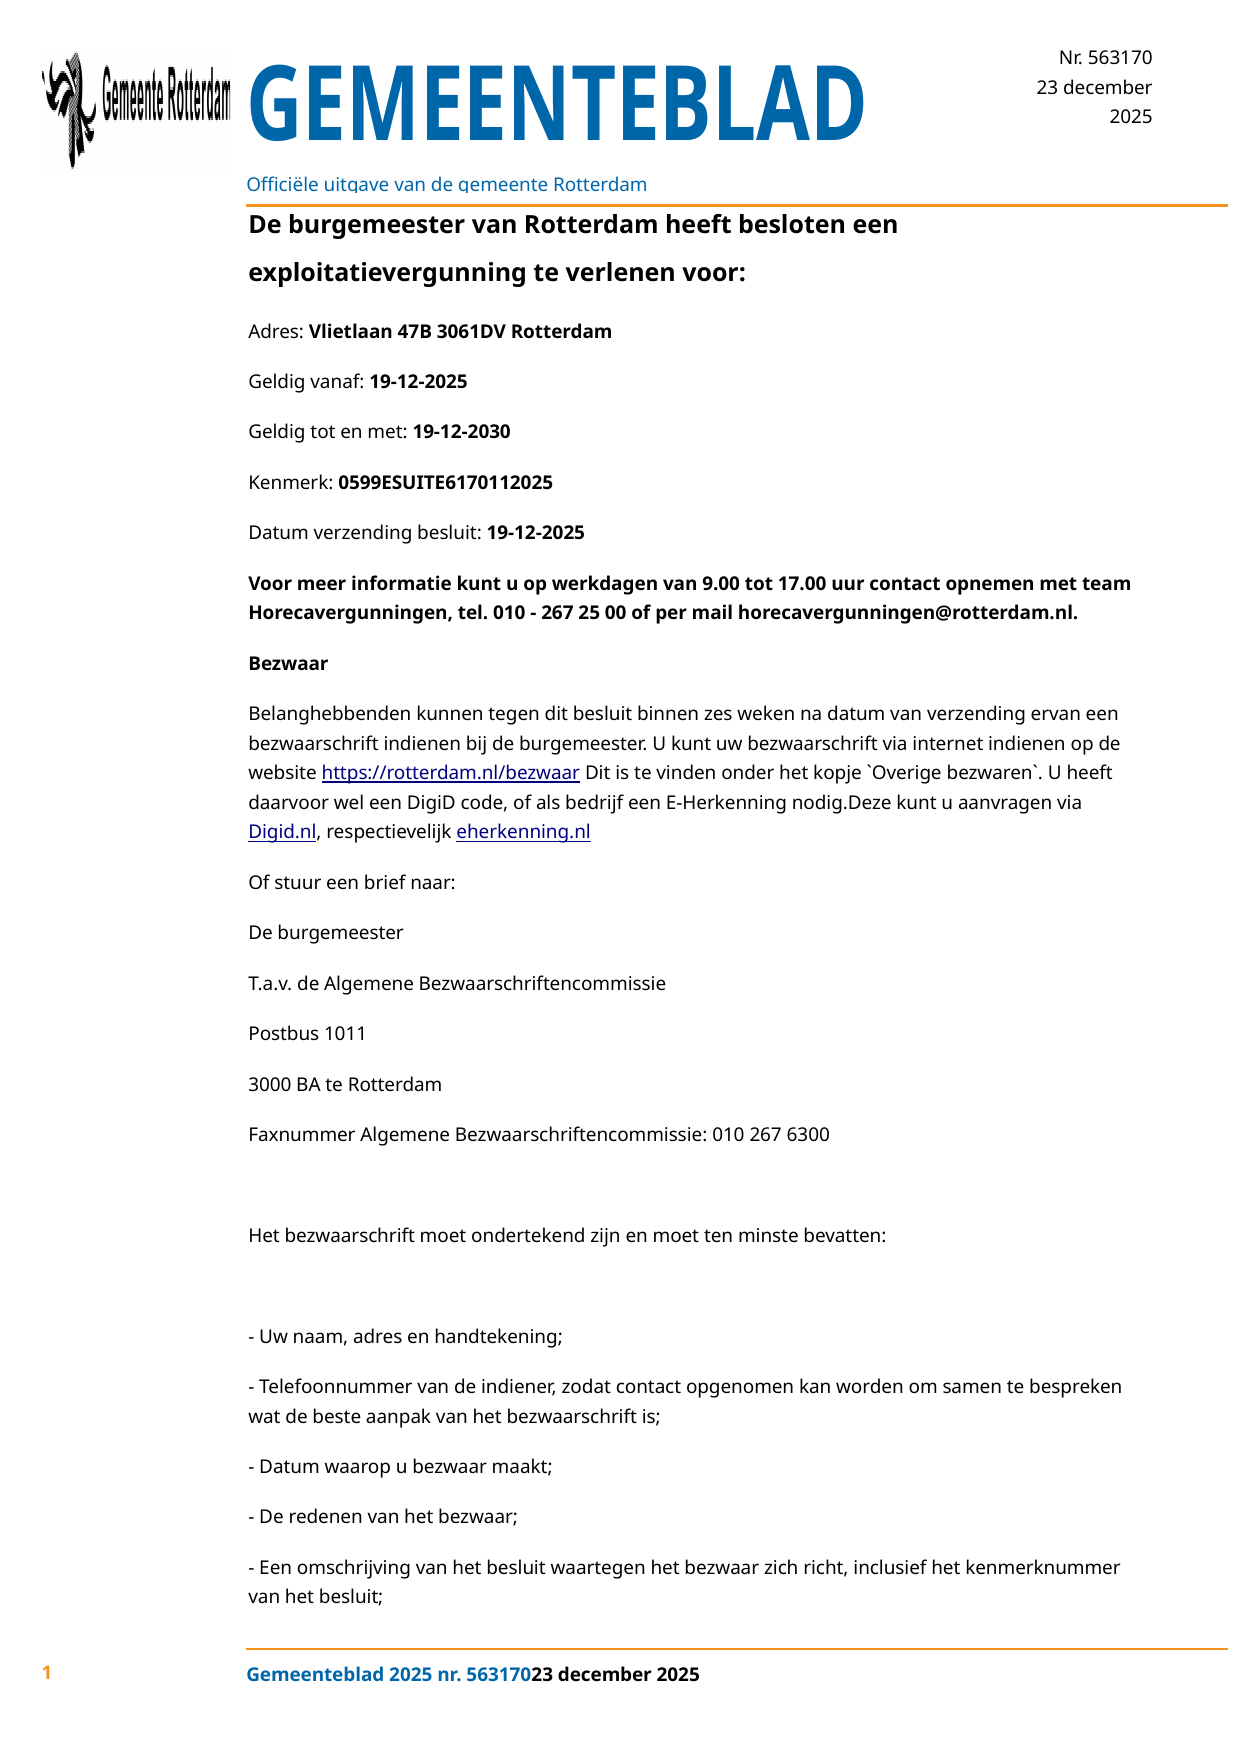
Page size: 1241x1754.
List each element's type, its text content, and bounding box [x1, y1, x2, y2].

text Of stuur een brief naar: [248, 869, 1152, 895]
text T.a.v. de Algemene Bezwaarschriftencommissie [248, 970, 1152, 996]
text Geldig tot en met: 19-12-2030 [248, 419, 1152, 444]
text Kenmerk: 0599ESUITE6170112025 [248, 469, 1152, 495]
text - Telefoonnummer van de indiener, zodat contact opgenomen kan worden om samen te bespreken wat de beste aanpak van het bezwaarschrift is; [248, 1373, 1152, 1429]
text Het bezwaarschrift moet ondertekend zijn en moet ten minste bevatten: [248, 1222, 1152, 1248]
text Datum verzending besluit: 19-12-2025 [248, 519, 1152, 545]
text - Een omschrijving van het besluit waartegen het bezwaar zich richt, inclusief het kenmerknummer van het besluit; [248, 1554, 1152, 1609]
text Adres: Vlietlaan 47B 3061DV Rotterdam [248, 318, 1152, 344]
text Faxnummer Algemene Bezwaarschriftencommissie: 010 267 6300 [248, 1121, 1152, 1147]
picture [41, 47, 231, 172]
text - Uw naam, adres en handtekening; [248, 1323, 1152, 1349]
text De burgemeester [248, 919, 1152, 945]
text Belanghebbenden kunnen tegen dit besluit binnen zes weken na datum van verzending ervan een bezwaarschrift indienen bij de burgemeester. U kunt uw bezwaarschrift via internet indienen op de website https://rotterdam.nl/bezwaar Dit is te vinden onder het kopje `Overige bezwaren`. U heeft daarvoor wel een DigiD code, of als bedrijf een E-Herkenning nodig.Deze kunt u aanvragen via Digid.nl, respectievelijk eherkenning.nl [248, 700, 1152, 844]
text Voor meer informatie kunt u op werkdagen van 9.00 tot 17.00 uur contact opnemen met team Horecavergunningen, tel. 010 - 267 25 00 of per mail horecavergunningen@rotterdam.nl. [248, 570, 1152, 625]
text Geldig vanaf: 19-12-2025 [248, 368, 1152, 394]
text De burgemeester van Rotterdam heeft besloten een exploitatievergunning te verlenen voor: [248, 207, 1152, 288]
text Bezwaar [248, 650, 1152, 676]
text - Datum waarop u bezwaar maakt; [248, 1453, 1152, 1479]
text 3000 BA te Rotterdam [248, 1071, 1152, 1097]
text Postbus 1011 [248, 1020, 1152, 1046]
text - De redenen van het bezwaar; [248, 1504, 1152, 1529]
